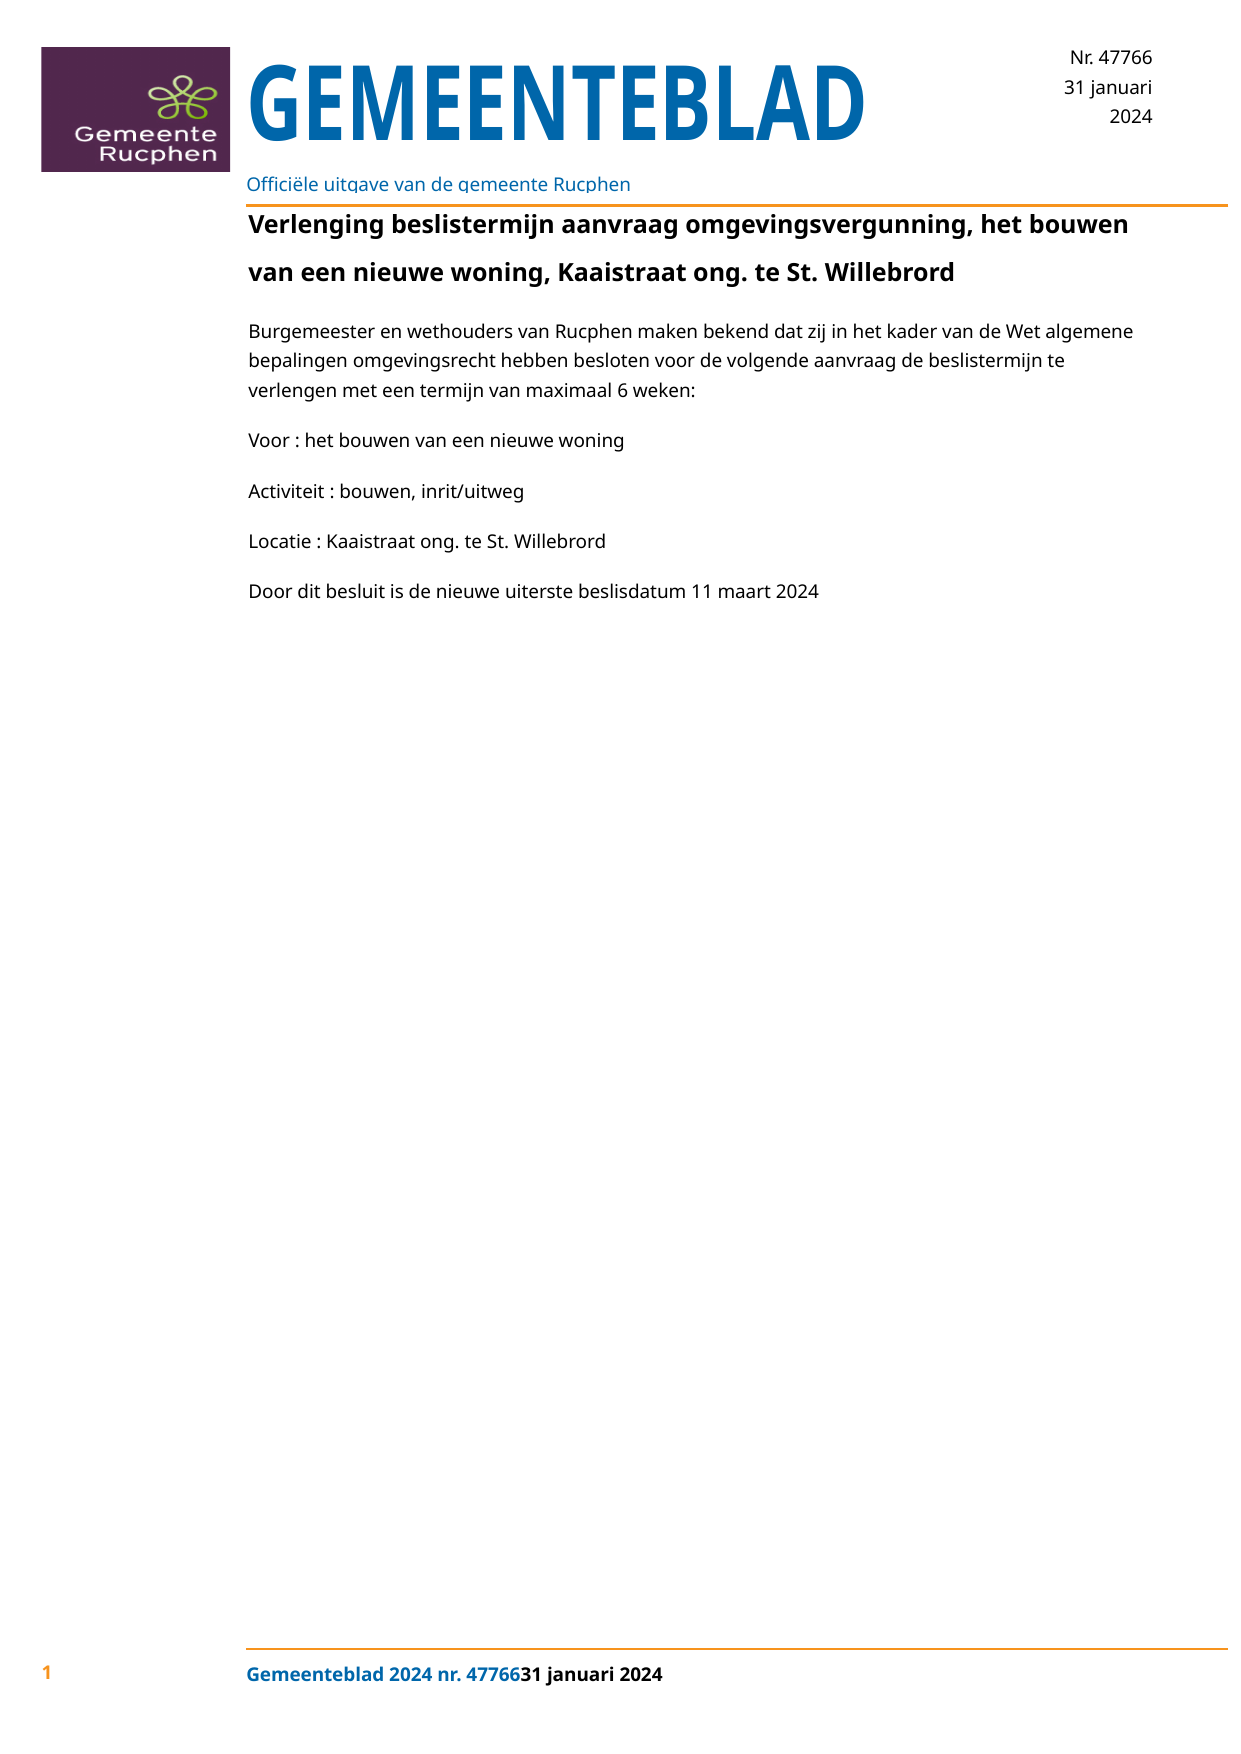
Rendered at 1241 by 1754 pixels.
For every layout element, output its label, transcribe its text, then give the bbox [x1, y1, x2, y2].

text Activiteit : bouwen, inrit/uitweg [248, 478, 1152, 504]
picture [41, 47, 231, 172]
text Voor : het bouwen van een nieuwe woning [248, 427, 1152, 453]
text Locatie : Kaaistraat ong. te St. Willebrord [248, 528, 1152, 554]
text Verlenging beslistermijn aanvraag omgevingsvergunning, het bouwen van een nieuwe woning, Kaaistraat ong. te St. Willebrord [248, 207, 1152, 288]
text Burgemeester en wethouders van Rucphen maken bekend dat zij in het kader van de Wet algemene bepalingen omgevingsrecht hebben besloten voor de volgende aanvraag de beslistermijn te verlengen met een termijn van maximaal 6 weken: [248, 318, 1152, 403]
text Door dit besluit is de nieuwe uiterste beslisdatum 11 maart 2024 [248, 579, 1152, 604]
